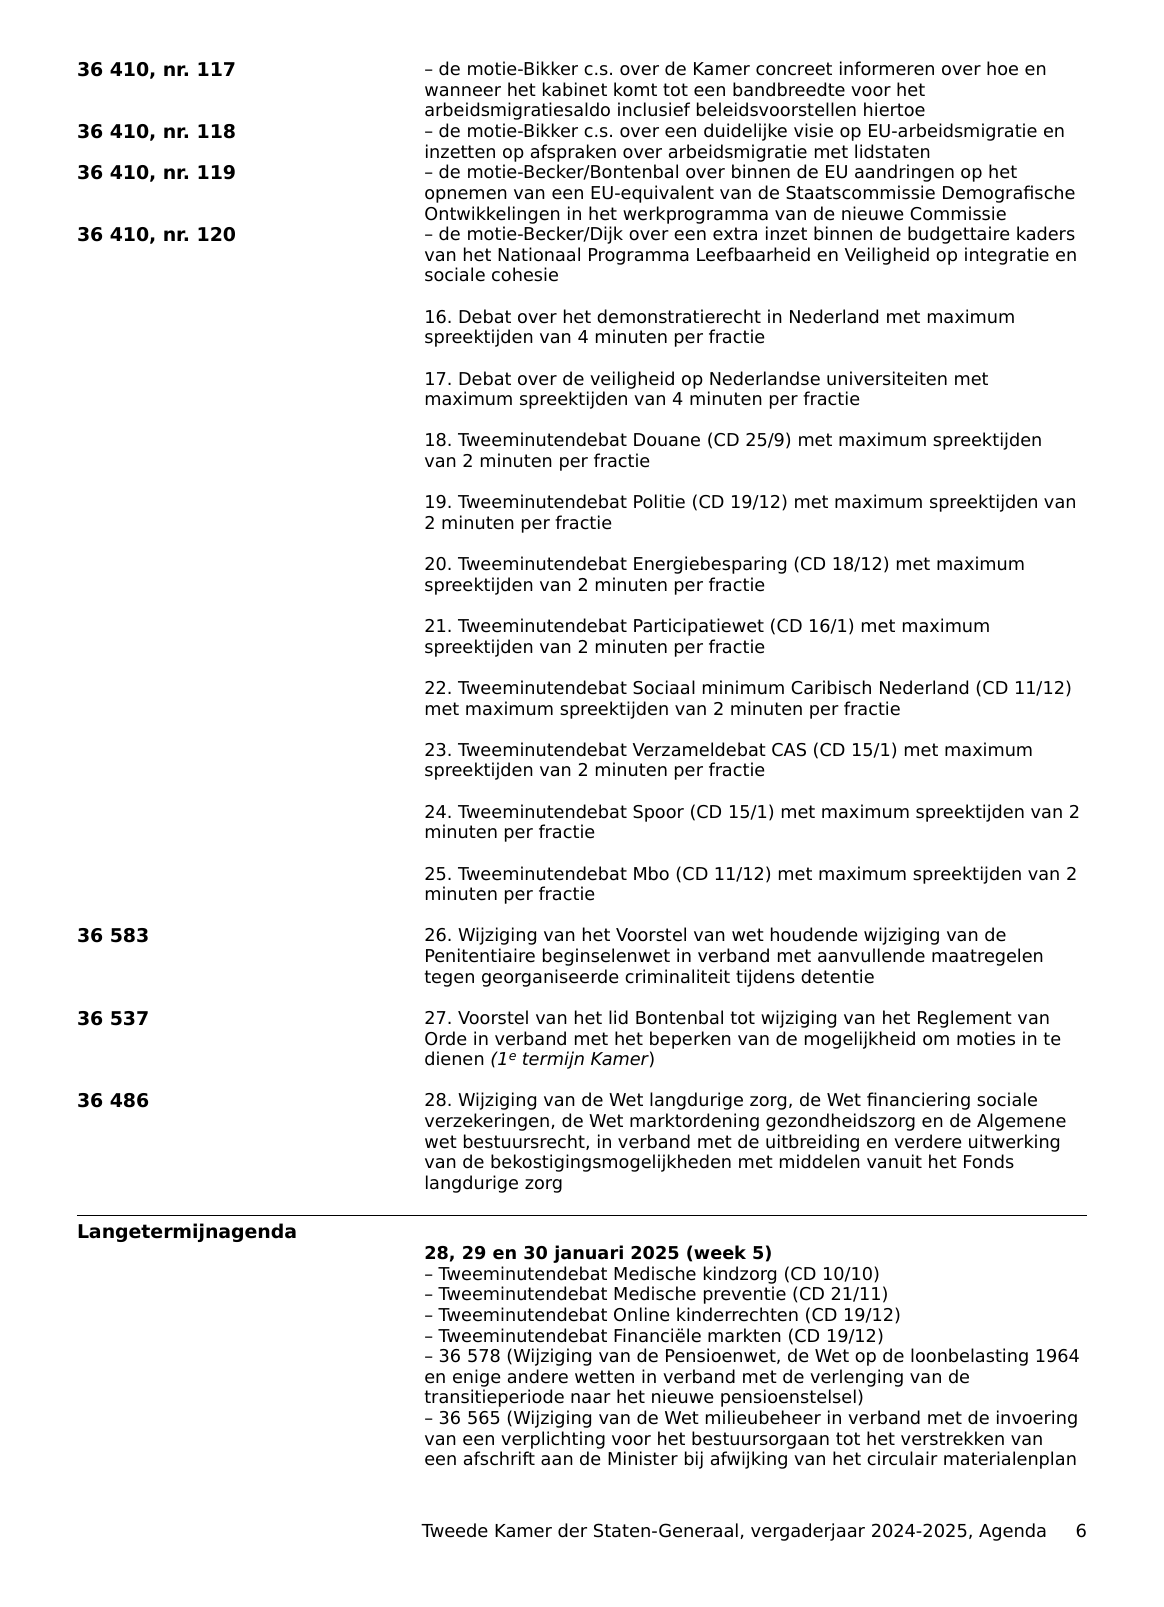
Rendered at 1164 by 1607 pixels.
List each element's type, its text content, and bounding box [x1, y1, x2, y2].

table_cell [418, 286, 1087, 307]
table_cell [77, 678, 401, 719]
table_cell [77, 740, 401, 781]
table_cell [77, 492, 401, 533]
table_cell [77, 472, 401, 492]
table_cell [77, 905, 401, 925]
table_cell [77, 1284, 401, 1305]
table_cell [77, 410, 401, 430]
table_cell [77, 286, 401, 307]
table_cell [77, 1264, 401, 1284]
table_cell [401, 307, 418, 348]
table_cell [401, 554, 418, 595]
table_cell 36 537 [77, 1008, 401, 1070]
table_cell 36 410, nr. 120 [77, 224, 401, 286]
table_cell [401, 1326, 418, 1346]
table_cell – 36 578 (Wijziging van de Pensioenwet, de Wet op de loonbelasting 1964 en enige andere wetten in verband met de verlenging van de transitieperiode naar het nieuwe pensioenstelsel) [418, 1346, 1087, 1408]
table_cell – Tweeminutendebat Financiële markten (CD 19/12) [418, 1326, 1087, 1346]
table_cell 23. Tweeminutendebat Verzameldebat CAS (CD 15/1) met maximum spreektijden van 2 minuten per fractie [418, 740, 1087, 781]
table_cell – de motie-Bikker c.s. over de Kamer concreet informeren over hoe en wanneer het kabinet komt tot een bandbreedte voor het arbeidsmigratiesaldo inclusief beleidsvoorstellen hiertoe [418, 59, 1087, 121]
table_cell [401, 430, 418, 472]
table_cell [77, 307, 401, 348]
table_cell [401, 1243, 418, 1264]
table_cell [401, 59, 418, 121]
table_cell [418, 905, 1087, 925]
table_cell [77, 369, 401, 410]
table_cell 22. Tweeminutendebat Sociaal minimum Caribisch Nederland (CD 11/12) met maximum spreektijden van 2 minuten per fractie [418, 678, 1087, 719]
table_cell 20. Tweeminutendebat Energiebesparing (CD 18/12) met maximum spreektijden van 2 minuten per fractie [418, 554, 1087, 595]
table_cell [401, 286, 418, 307]
table_cell [401, 534, 418, 554]
table_cell [401, 987, 418, 1008]
table_header Langetermijnagenda [77, 1216, 401, 1243]
table_cell [401, 678, 418, 719]
table_cell 24. Tweeminutendebat Spoor (CD 15/1) met maximum spreektijden van 2 minuten per fractie [418, 802, 1087, 843]
table_cell 26. Wijziging van het Voorstel van wet houdende wijziging van de Penitentiaire beginselenwet in verband met aanvullende maatregelen tegen georganiseerde criminaliteit tijdens detentie [418, 925, 1087, 987]
table_cell [401, 1346, 418, 1408]
table_cell [77, 1346, 401, 1408]
table_cell 36 410, nr. 119 [77, 162, 401, 224]
table_cell [77, 595, 401, 616]
table_cell 25. Tweeminutendebat Mbo (CD 11/12) met maximum spreektijden van 2 minuten per fractie [418, 864, 1087, 905]
table_cell 19. Tweeminutendebat Politie (CD 19/12) met maximum spreektijden van 2 minuten per fractie [418, 492, 1087, 533]
table_cell [418, 348, 1087, 368]
table_cell 36 410, nr. 117 [77, 59, 401, 121]
table_cell [401, 1264, 418, 1284]
table_cell [77, 843, 401, 863]
table_cell [401, 843, 418, 863]
table_cell – Tweeminutendebat Medische kindzorg (CD 10/10) [418, 1264, 1087, 1284]
table_cell – de motie-Bikker c.s. over een duidelijke visie op EU-arbeidsmigratie en inzetten op afspraken over arbeidsmigratie met lidstaten [418, 121, 1087, 162]
table_cell [418, 410, 1087, 430]
table_cell 36 486 [77, 1090, 401, 1193]
table_cell [401, 492, 418, 533]
table_cell – de motie-Becker/Bontenbal over binnen de EU aandringen op het opnemen van een EU-equivalent van de Staatscommissie Demografische Ontwikkelingen in het werkprogramma van de nieuwe Commissie [418, 162, 1087, 224]
table_cell – de motie-Becker/Dijk over een extra inzet binnen de budgettaire kaders van het Nationaal Programma Leefbaarheid en Veiligheid op integratie en sociale cohesie [418, 224, 1087, 286]
table_cell 18. Tweeminutendebat Douane (CD 25/9) met maximum spreektijden van 2 minuten per fractie [418, 430, 1087, 472]
table_cell [401, 162, 418, 224]
table_cell [77, 1408, 401, 1470]
table_cell [401, 657, 418, 678]
table_cell 28, 29 en 30 januari 2025 (week 5) [418, 1243, 1087, 1264]
table_cell 17. Debat over de veiligheid op Nederlandse universiteiten met maximum spreektijden van 4 minuten per fractie [418, 369, 1087, 410]
table_cell [401, 781, 418, 802]
table_cell [77, 554, 401, 595]
table_cell [401, 719, 418, 740]
table_cell [77, 719, 401, 740]
table_cell [418, 719, 1087, 740]
table_cell [77, 616, 401, 657]
table_cell [401, 1305, 418, 1326]
table_cell [401, 864, 418, 905]
table_cell [401, 121, 418, 162]
table_cell [401, 1008, 418, 1070]
table_cell 36 410, nr. 118 [77, 121, 401, 162]
table_cell [401, 905, 418, 925]
table_cell [401, 348, 418, 368]
table_cell – Tweeminutendebat Medische preventie (CD 21/11) [418, 1284, 1087, 1305]
table_cell [418, 781, 1087, 802]
table_header [401, 1216, 418, 1243]
table_cell [418, 472, 1087, 492]
table_cell [77, 657, 401, 678]
table_cell [401, 1408, 418, 1470]
table_cell [77, 1070, 401, 1090]
table_cell 27. Voorstel van het lid Bontenbal tot wijziging van het Reglement van Orde in verband met het beperken van de mogelijkheid om moties in te dienen (1e termijn Kamer) [418, 1008, 1087, 1070]
table_cell [77, 1243, 401, 1264]
table_cell [77, 1305, 401, 1326]
table_cell [401, 1090, 418, 1193]
table_cell [401, 472, 418, 492]
table_header [418, 1216, 1087, 1243]
table_cell – Tweeminutendebat Online kinderrechten (CD 19/12) [418, 1305, 1087, 1326]
table_cell [401, 1070, 418, 1090]
table_cell [401, 740, 418, 781]
table_cell [77, 781, 401, 802]
table_cell [418, 534, 1087, 554]
table_cell [401, 410, 418, 430]
table_cell [418, 1070, 1087, 1090]
table_cell 21. Tweeminutendebat Participatiewet (CD 16/1) met maximum spreektijden van 2 minuten per fractie [418, 616, 1087, 657]
table_cell [77, 1326, 401, 1346]
table_cell [418, 843, 1087, 863]
table_cell [401, 369, 418, 410]
table_cell [401, 224, 418, 286]
table_cell [77, 802, 401, 843]
table_cell 16. Debat over het demonstratierecht in Nederland met maximum spreektijden van 4 minuten per fractie [418, 307, 1087, 348]
table_cell [418, 987, 1087, 1008]
table_cell [401, 1284, 418, 1305]
table_cell [77, 348, 401, 368]
table_cell [77, 430, 401, 472]
table_cell [77, 987, 401, 1008]
table_cell [401, 802, 418, 843]
table_cell [418, 595, 1087, 616]
table_cell 28. Wijziging van de Wet langdurige zorg, de Wet financiering sociale verzekeringen, de Wet marktordening gezondheidszorg en de Algemene wet bestuursrecht, in verband met de uitbreiding en verdere uitwerking van de bekostigingsmogelijkheden met middelen vanuit het Fonds langdurige zorg [418, 1090, 1087, 1193]
table_cell [77, 534, 401, 554]
table_cell – 36 565 (Wijziging van de Wet milieubeheer in verband met de invoering van een verplichting voor het bestuursorgaan tot het verstrekken van een afschrift aan de Minister bij afwijking van het circulair materialenplan [418, 1408, 1087, 1470]
table_cell [77, 864, 401, 905]
table_cell [401, 925, 418, 987]
table_cell [401, 616, 418, 657]
table_cell [418, 657, 1087, 678]
table_cell [401, 595, 418, 616]
table_cell 36 583 [77, 925, 401, 987]
